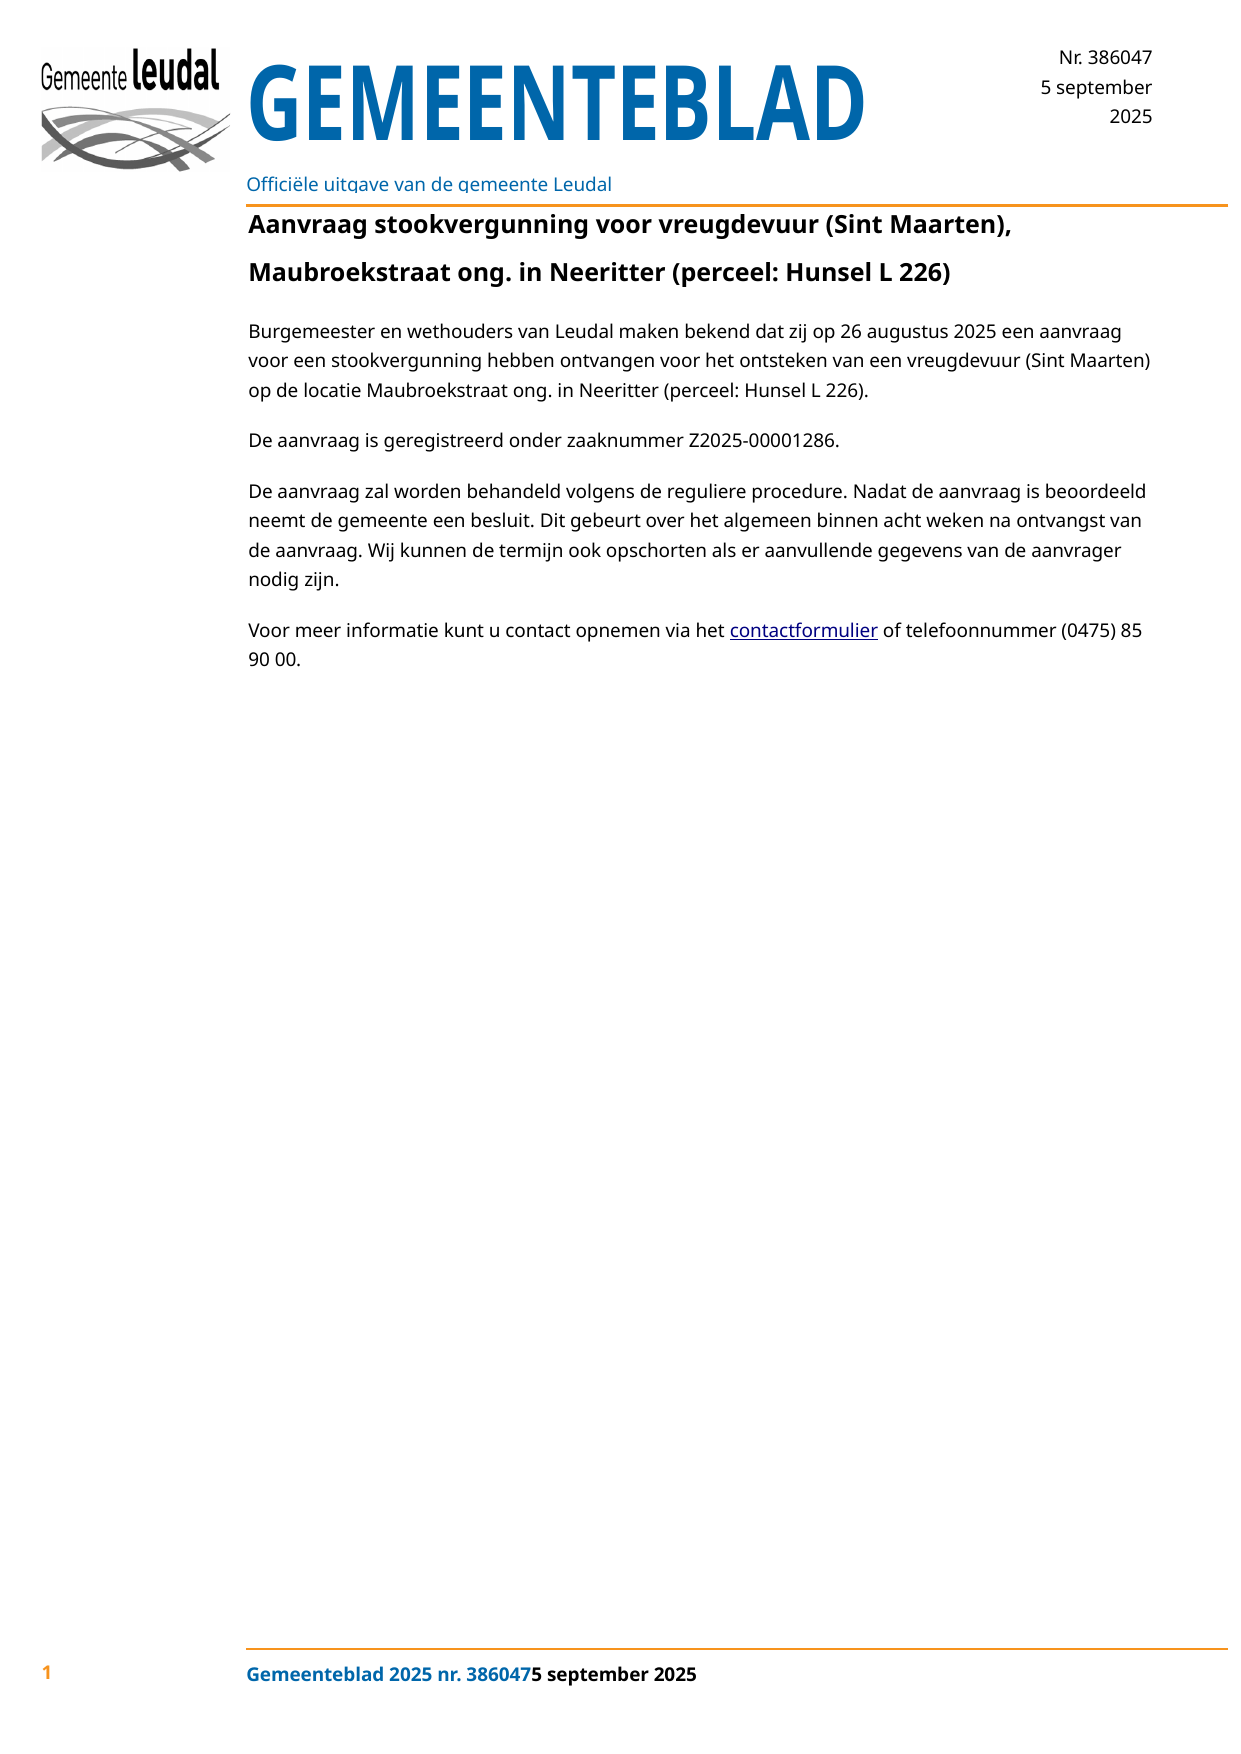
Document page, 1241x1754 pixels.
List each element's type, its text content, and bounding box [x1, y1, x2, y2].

picture [41, 47, 231, 172]
text De aanvraag is geregistreerd onder zaaknummer Z2025-00001286. [248, 427, 1152, 453]
text Aanvraag stookvergunning voor vreugdevuur (Sint Maarten), Maubroekstraat ong. in Neeritter (perceel: Hunsel L 226) [248, 207, 1152, 288]
text Burgemeester en wethouders van Leudal maken bekend dat zij op 26 augustus 2025 een aanvraag voor een stookvergunning hebben ontvangen voor het ontsteken van een vreugdevuur (Sint Maarten) op de locatie Maubroekstraat ong. in Neeritter (perceel: Hunsel L 226). [248, 318, 1152, 403]
text Voor meer informatie kunt u contact opnemen via het contactformulier of telefoonnummer (0475) 85 90 00. [248, 617, 1152, 672]
text De aanvraag zal worden behandeld volgens de reguliere procedure. Nadat de aanvraag is beoordeeld neemt de gemeente een besluit. Dit gebeurt over het algemeen binnen acht weken na ontvangst van de aanvraag. Wij kunnen de termijn ook opschorten als er aanvullende gegevens van de aanvrager nodig zijn. [248, 478, 1152, 592]
